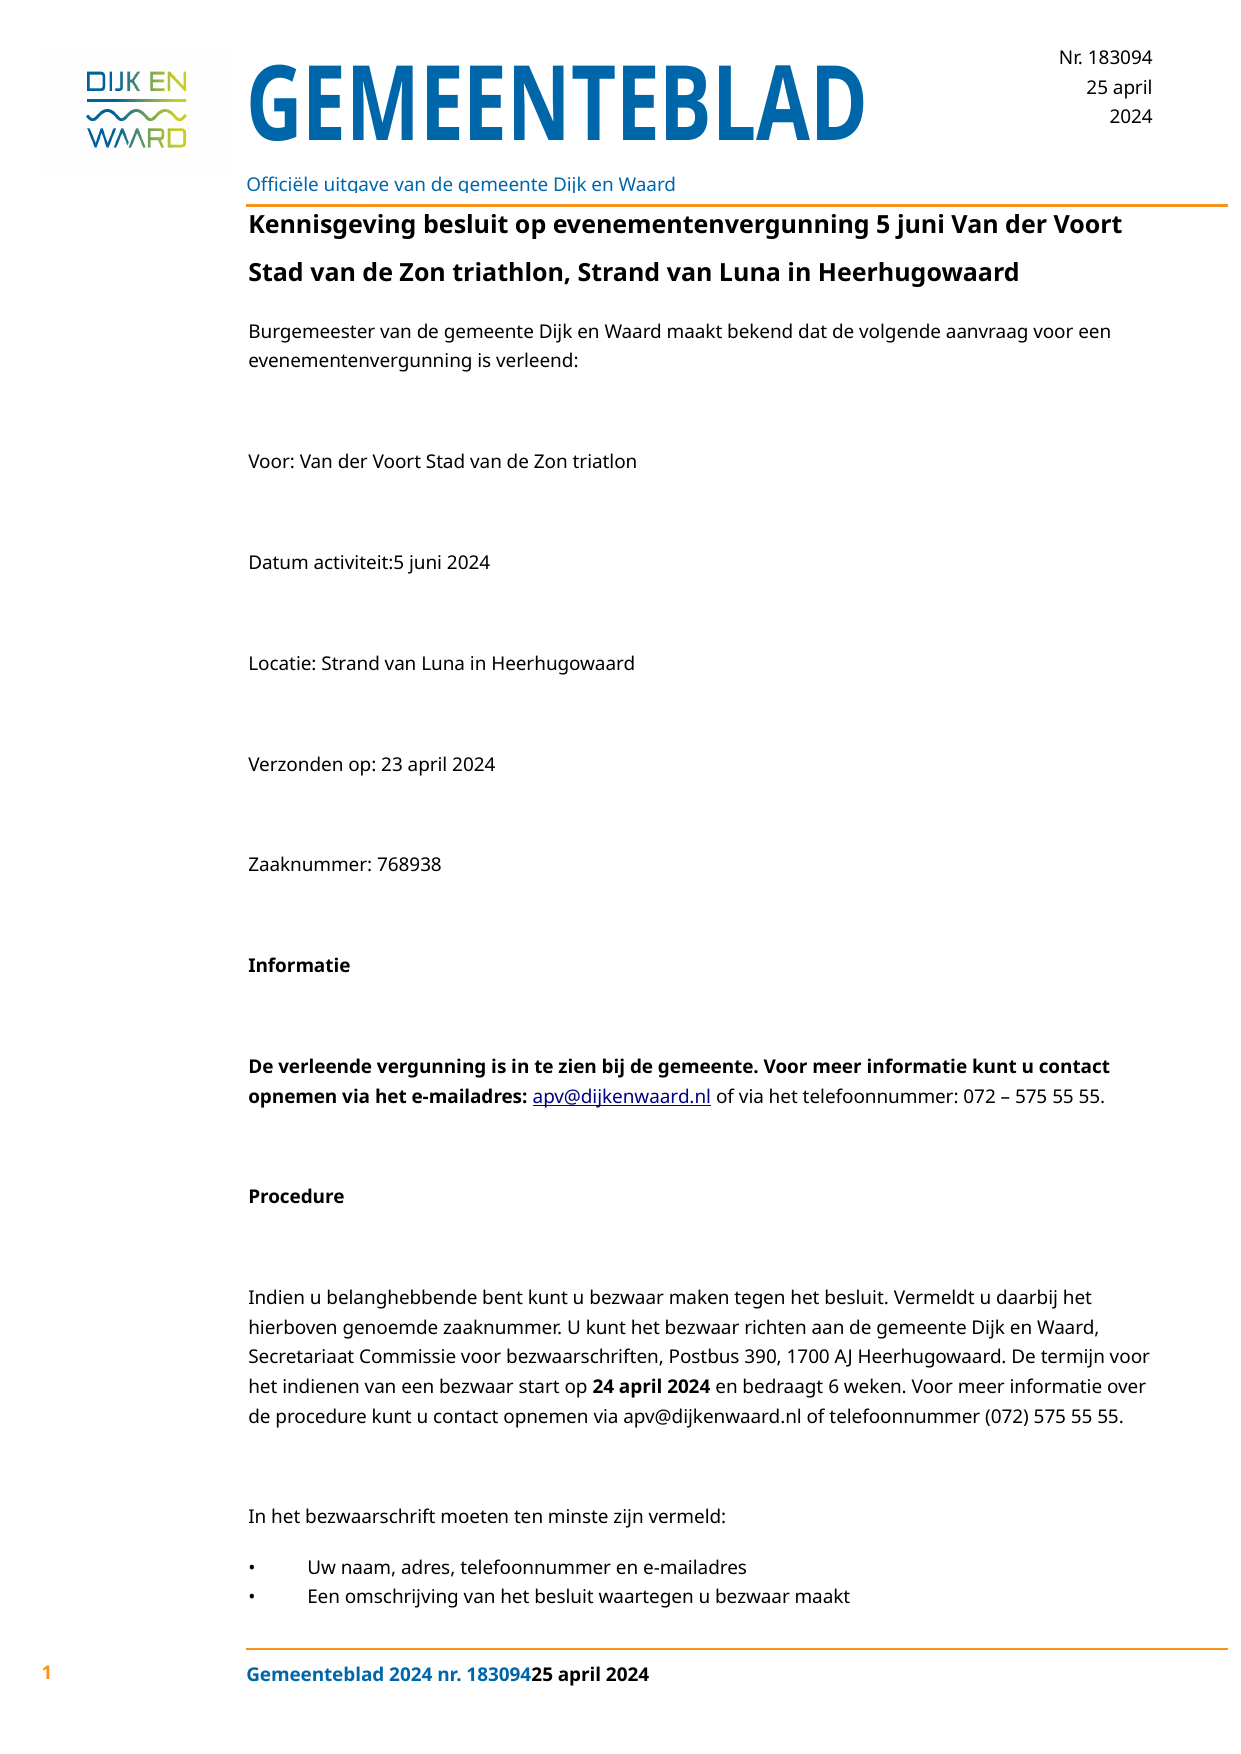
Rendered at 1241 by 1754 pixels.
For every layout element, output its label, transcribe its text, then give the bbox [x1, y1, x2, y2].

list Uw naam, adres, telefoonnummer en e-mailadres [248, 1554, 1152, 1580]
text Datum activiteit:5 juni 2024 [248, 549, 1152, 575]
text Indien u belanghebbende bent kunt u bezwaar maken tegen het besluit. Vermeldt u daarbij het hierboven genoemde zaaknummer. U kunt het bezwaar richten aan de gemeente Dijk en Waard, Secretariaat Commissie voor bezwaarschriften, Postbus 390, 1700 AJ Heerhugowaard. De termijn voor het indienen van een bezwaar start op 24 april 2024 en bedraagt 6 weken. Voor meer informatie over de procedure kunt u contact opnemen via apv@dijkenwaard.nl of telefoonnummer (072) 575 55 55. [248, 1284, 1152, 1429]
text Kennisgeving besluit op evenementenvergunning 5 juni Van der Voort Stad van de Zon triathlon, Strand van Luna in Heerhugowaard [248, 207, 1152, 288]
text Verzonden op: 23 april 2024 [248, 751, 1152, 777]
text Voor: Van der Voort Stad van de Zon triatlon [248, 448, 1152, 474]
text Procedure [248, 1184, 1152, 1209]
text De verleende vergunning is in te zien bij de gemeente. Voor meer informatie kunt u contact opnemen via het e-mailadres: apv@dijkenwaard.nl of via het telefoonnummer: 072 – 575 55 55. [248, 1053, 1152, 1109]
text Zaaknummer: 768938 [248, 852, 1152, 877]
text Locatie: Strand van Luna in Heerhugowaard [248, 650, 1152, 676]
list Een omschrijving van het besluit waartegen u bezwaar maakt [248, 1584, 1152, 1609]
picture [41, 47, 231, 172]
text Burgemeester van de gemeente Dijk en Waard maakt bekend dat de volgende aanvraag voor een evenementenvergunning is verleend: [248, 318, 1152, 373]
text In het bezwaarschrift moeten ten minste zijn vermeld: [248, 1504, 1152, 1529]
text Informatie [248, 952, 1152, 978]
